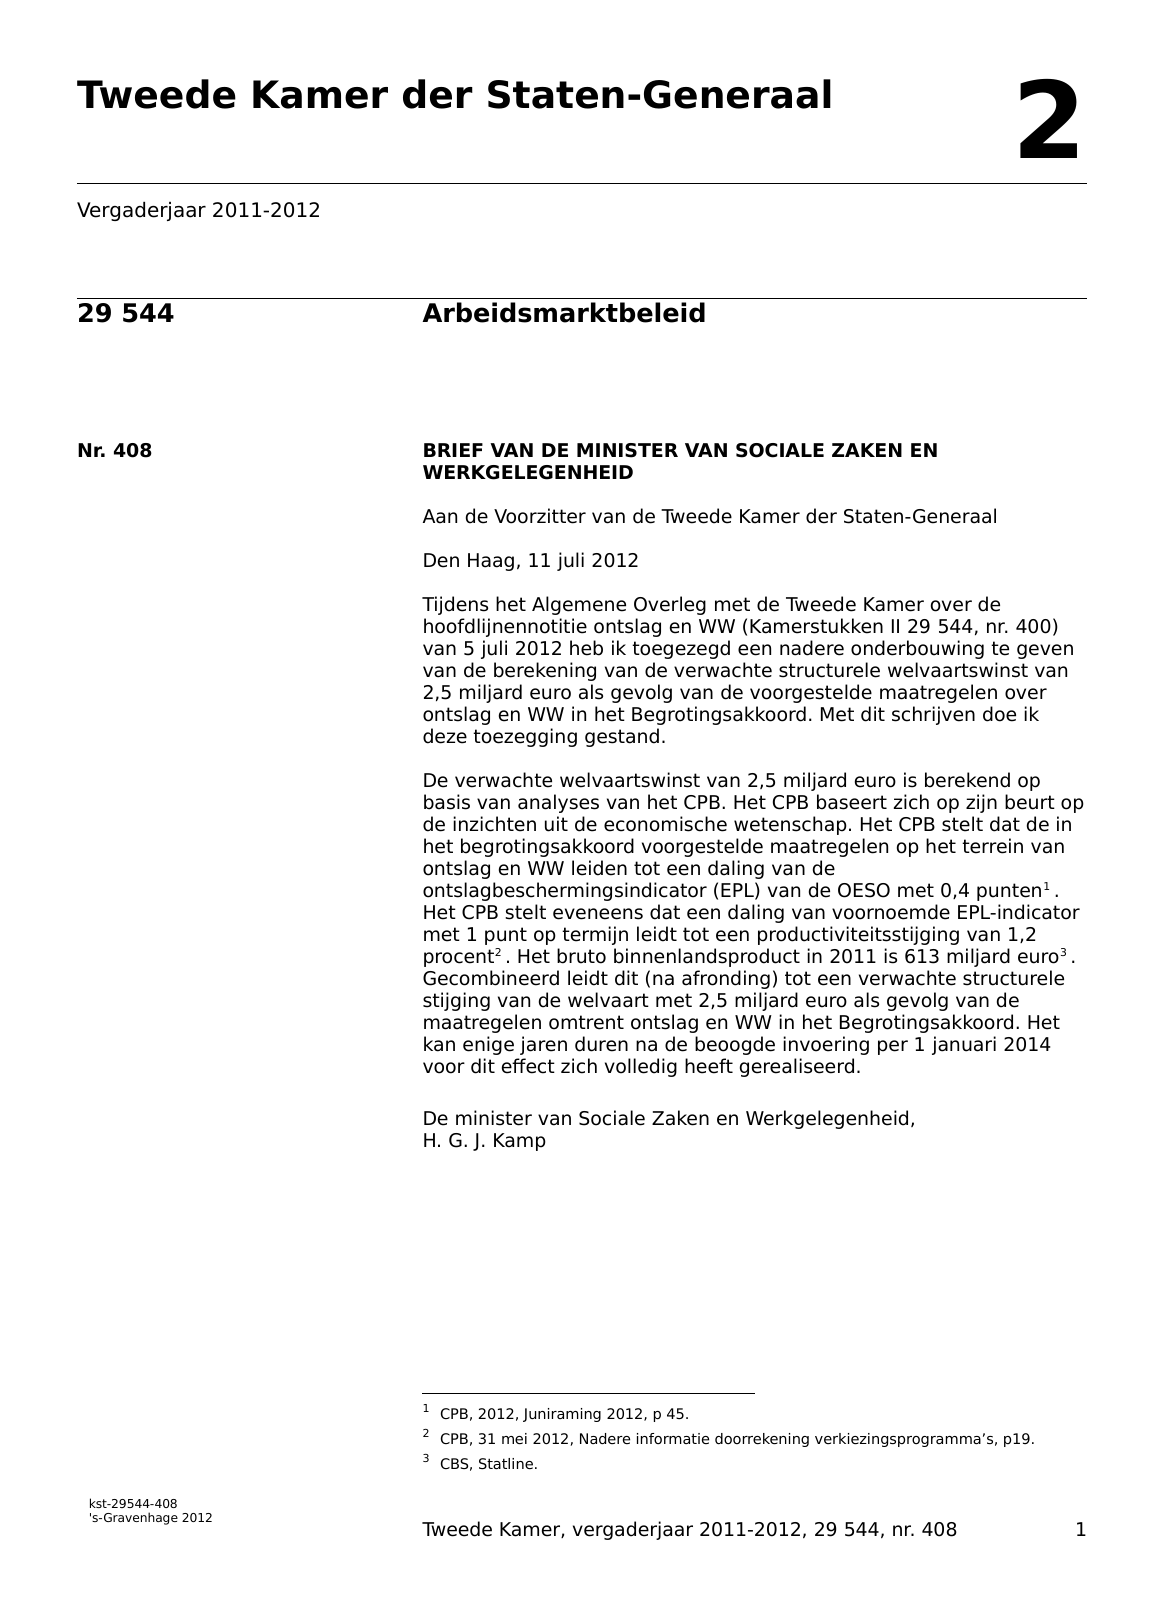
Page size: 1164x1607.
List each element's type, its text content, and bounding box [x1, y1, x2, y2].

table_header Tweede Kamer der Staten-Generaal [77, 59, 886, 183]
text kst-29544-408 [88, 1497, 323, 1511]
text CPB, 31 mei 2012, Nadere informatie doorrekening verkiezingsprogramma’s, p19. [422, 1427, 1087, 1449]
text Tijdens het Algemene Overleg met de Tweede Kamer over de hoofdlijnennotitie ontslag en WW (Kamerstukken II 29 544, nr. 400) van 5 juli 2012 heb ik toegezegd een nadere onderbouwing te geven van de berekening van de verwachte structurele welvaartswinst van 2,5 miljard euro als gevolg van de voorgestelde maatregelen over ontslag en WW in het Begrotingsakkoord. Met dit schrijven doe ik deze toezegging gestand. [422, 594, 1087, 748]
text Aan de Voorzitter van de Tweede Kamer der Staten-Generaal [422, 506, 1087, 528]
text De verwachte welvaartswinst van 2,5 miljard euro is berekend op basis van analyses van het CPB. Het CPB baseert zich op zijn beurt op de inzichten uit de economische wetenschap. Het CPB stelt dat de in het begrotingsakkoord voorgestelde maatregelen op het terrein van ontslag en WW leiden tot een daling van de ontslagbeschermingsindicator (EPL) van de OESO met 0,4 punten. Het CPB stelt eveneens dat een daling van voornoemde EPL-indicator met 1 punt op termijn leidt tot een productiviteitsstijging van 1,2 procent. Het bruto binnenlandsproduct in 2011 is 613 miljard euro. Gecombineerd leidt dit (na afronding) tot een verwachte structurele stijging van de welvaart met 2,5 miljard euro als gevolg van de maatregelen omtrent ontslag en WW in het Begrotingsakkoord. Het kan enige jaren duren na de beoogde invoering per 1 januari 2014 voor dit effect zich volledig heeft gerealiseerd. [422, 770, 1087, 1078]
subtitle 29 544 Arbeidsmarktbeleid [77, 299, 1087, 329]
text 's-Gravenhage 2012 [88, 1511, 323, 1525]
subtitle Nr. 408 BRIEF VAN DE MINISTER VAN SOCIALE ZAKEN EN WERKGELEGENHEID [77, 440, 1087, 484]
table_header 2 [886, 59, 1087, 183]
text Den Haag, 11 juli 2012 [422, 550, 1087, 572]
table_cell Vergaderjaar 2011-2012 [77, 184, 1087, 298]
text CPB, 2012, Juniraming 2012, p 45. [422, 1402, 1087, 1424]
text De minister van Sociale Zaken en Werkgelegenheid, H. G. J. Kamp [422, 1108, 1087, 1152]
text CBS, Statline. [422, 1452, 1087, 1474]
